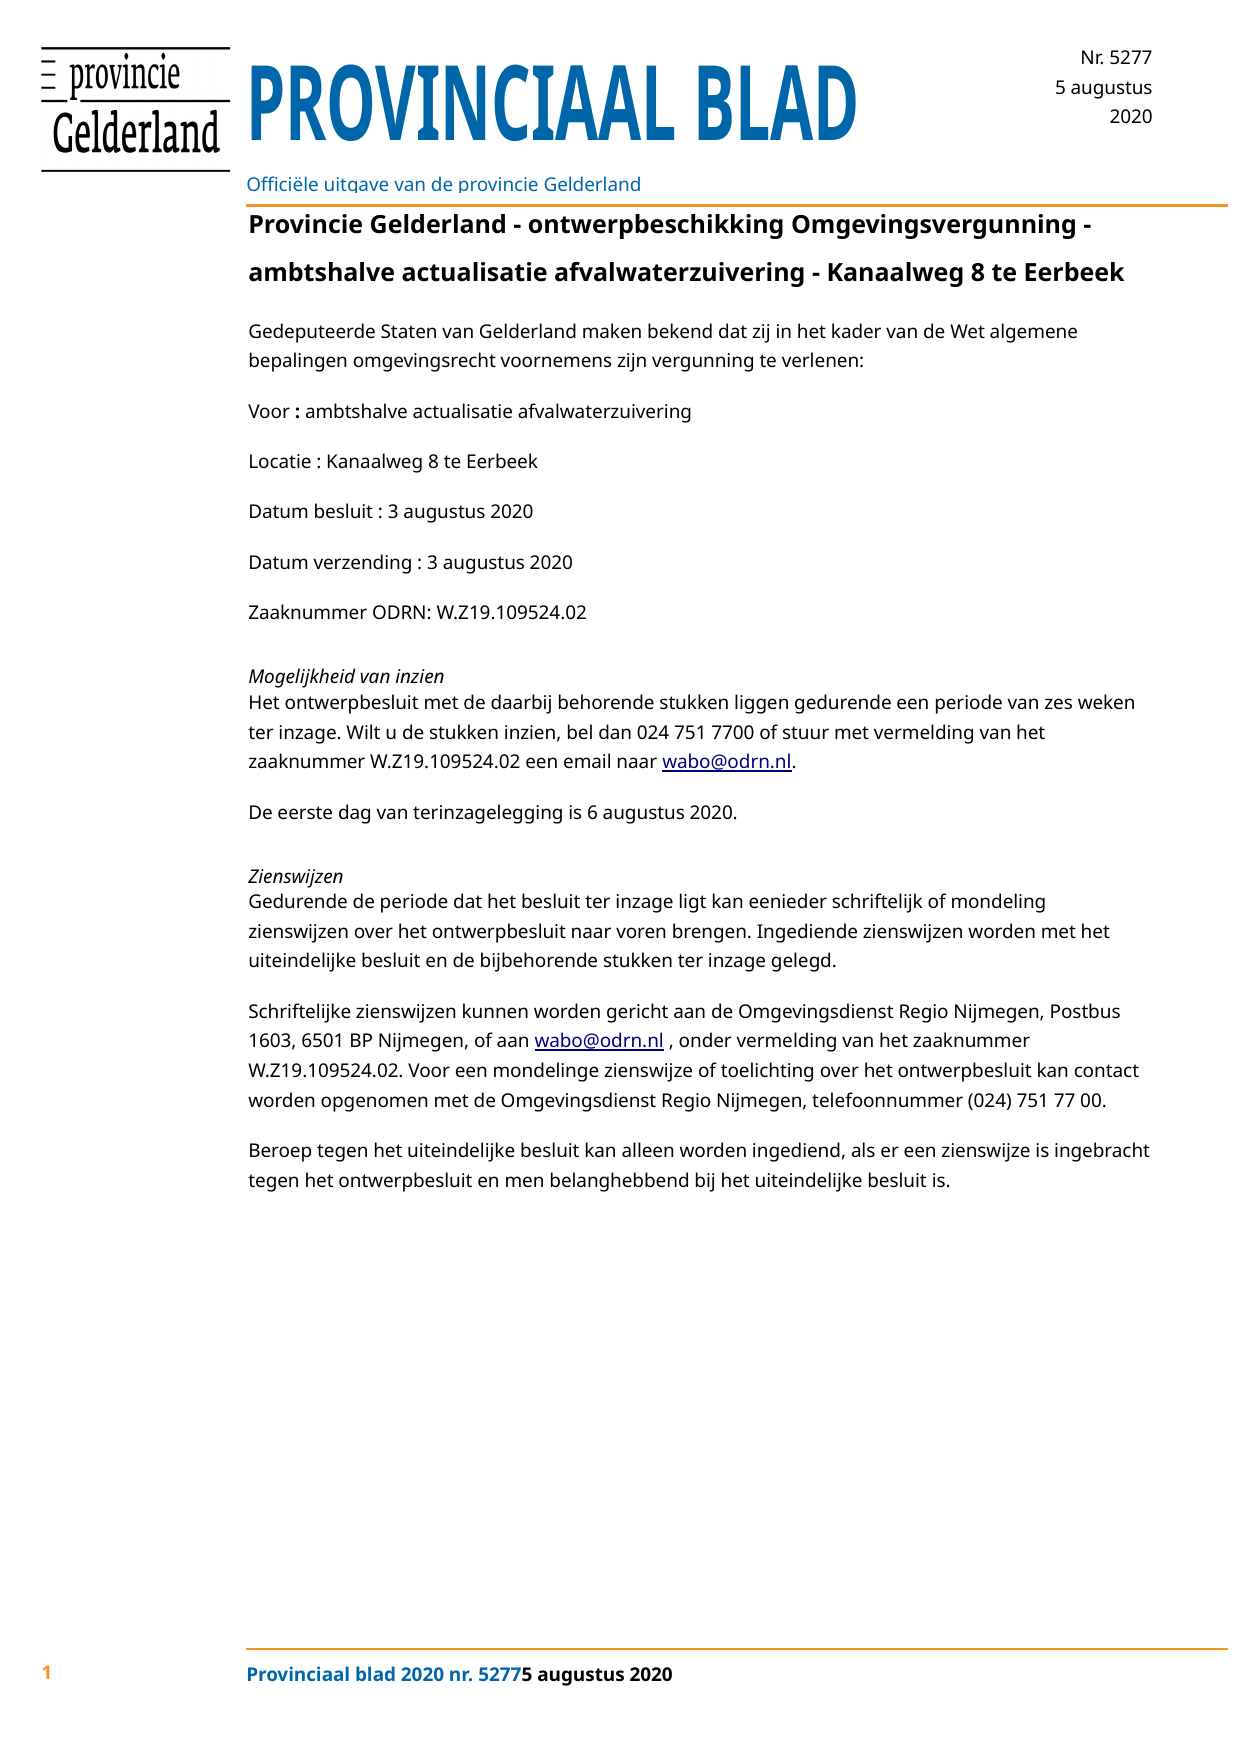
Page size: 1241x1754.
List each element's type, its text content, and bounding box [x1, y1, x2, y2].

text Schriftelijke zienswijzen kunnen worden gericht aan de Omgevingsdienst Regio Nijmegen, Postbus 1603, 6501 BP Nijmegen, of aan wabo@odrn.nl , onder vermelding van het zaaknummer W.Z19.109524.02. Voor een mondelinge zienswijze of toelichting over het ontwerpbesluit kan contact worden opgenomen met de Omgevingsdienst Regio Nijmegen, telefoonnummer (024) 751 77 00. [248, 998, 1152, 1113]
text Voor : ambtshalve actualisatie afvalwaterzuivering [248, 398, 1152, 424]
text Het ontwerpbesluit met de daarbij behorende stukken liggen gedurende een periode van zes weken ter inzage. Wilt u de stukken inzien, bel dan 024 751 7700 of stuur met vermelding van het zaaknummer W.Z19.109524.02 een email naar wabo@odrn.nl. [248, 689, 1152, 774]
text Gedurende de periode dat het besluit ter inzage ligt kan eenieder schriftelijk of mondeling zienswijzen over het ontwerpbesluit naar voren brengen. Ingediende zienswijzen worden met het uiteindelijke besluit en de bijbehorende stukken ter inzage gelegd. [248, 888, 1152, 973]
text Zaaknummer ODRN: W.Z19.109524.02 [248, 599, 1152, 625]
text Gedeputeerde Staten van Gelderland maken bekend dat zij in het kader van de Wet algemene bepalingen omgevingsrecht voornemens zijn vergunning te verlenen: [248, 318, 1152, 373]
text Datum besluit : 3 augustus 2020 [248, 499, 1152, 524]
text Provincie Gelderland - ontwerpbeschikking Omgevingsvergunning - ambtshalve actualisatie afvalwaterzuivering - Kanaalweg 8 te Eerbeek [248, 207, 1152, 288]
text Mogelijkheid van inzien [248, 663, 1152, 689]
text Locatie : Kanaalweg 8 te Eerbeek [248, 448, 1152, 474]
text De eerste dag van terinzagelegging is 6 augustus 2020. [248, 799, 1152, 824]
text Zienswijzen [248, 863, 1152, 888]
text Datum verzending : 3 augustus 2020 [248, 549, 1152, 575]
picture [41, 47, 231, 172]
text Beroep tegen het uiteindelijke besluit kan alleen worden ingediend, als er een zienswijze is ingebracht tegen het ontwerpbesluit en men belanghebbend bij het uiteindelijke besluit is. [248, 1137, 1152, 1193]
